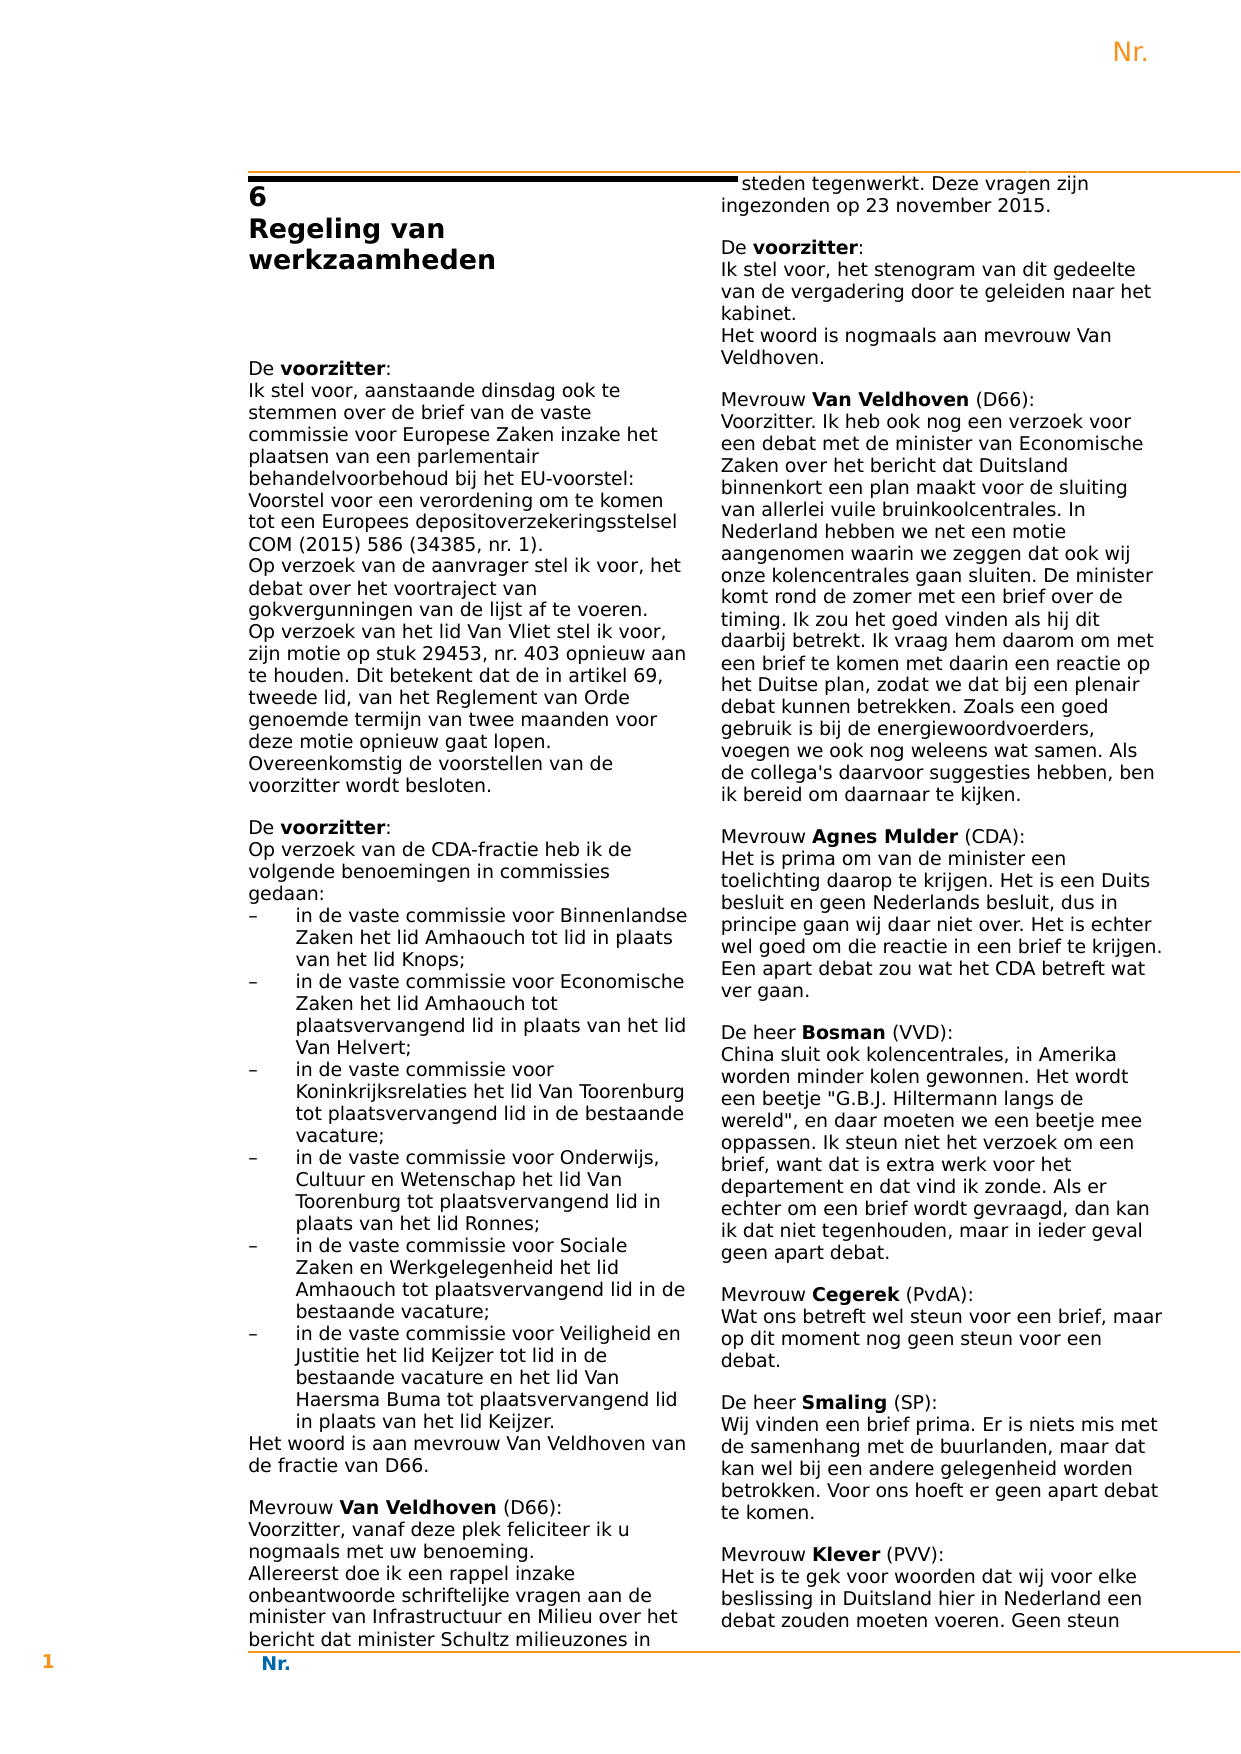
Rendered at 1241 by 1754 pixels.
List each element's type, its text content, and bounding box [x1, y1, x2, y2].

list in de vaste commissie voor Economische Zaken het lid Amhaouch tot plaatsvervangend lid in plaats van het lid Van Helvert; [248, 971, 691, 1059]
text Op verzoek van het lid Van Vliet stel ik voor, zijn motie op stuk 29453, nr. 403 opnieuw aan te houden. Dit betekent dat de in artikel 69, tweede lid, van het Reglement van Orde genoemde termijn van twee maanden voor deze motie opnieuw gaat lopen. [248, 621, 691, 753]
text Het woord is aan mevrouw Van Veldhoven van de fractie van D66. [248, 1433, 691, 1477]
text Op verzoek van de aanvrager stel ik voor, het debat over het voortraject van gokvergunningen van de lijst af te voeren. [248, 555, 691, 621]
text De voorzitter: [248, 817, 691, 839]
list in de vaste commissie voor Sociale Zaken en Werkgelegenheid het lid Amhaouch tot plaatsvervangend lid in de bestaande vacature; [248, 1235, 691, 1323]
text Op verzoek van de CDA-fractie heb ik de volgende benoemingen in commissies gedaan: [248, 839, 691, 905]
text Mevrouw Van Veldhoven (D66): [248, 1497, 691, 1518]
text Mevrouw Klever (PVV): [721, 1544, 1163, 1566]
list in de vaste commissie voor Binnenlandse Zaken het lid Amhaouch tot lid in plaats van het lid Knops; [248, 905, 691, 971]
text De voorzitter: [721, 237, 1163, 259]
title 6 Regeling van werkzaamheden [248, 182, 691, 276]
text Het is prima om van de minister een toelichting daarop te krijgen. Het is een Duits besluit en geen Nederlands besluit, dus in principe gaan wij daar niet over. Het is echter wel goed om die reactie in een brief te krijgen. Een apart debat zou wat het CDA betreft wat ver gaan. [721, 848, 1163, 1002]
text Het is te gek voor woorden dat wij voor elke beslissing in Duitsland hier in Nederland een debat zouden moeten voeren. Geen steun [721, 1566, 1163, 1632]
text Overeenkomstig de voorstellen van de voorzitter wordt besloten. [248, 753, 691, 797]
list in de vaste commissie voor Veiligheid en Justitie het lid Keijzer tot lid in de bestaande vacature en het lid Van Haersma Buma tot plaatsvervangend lid in plaats van het lid Keijzer. [248, 1323, 691, 1433]
text China sluit ook kolencentrales, in Amerika worden minder kolen gewonnen. Het wordt een beetje "G.B.J. Hiltermann langs de wereld", en daar moeten we een beetje mee oppassen. Ik steun niet het verzoek om een brief, want dat is extra werk voor het departement en dat vind ik zonde. Als er echter om een brief wordt gevraagd, dan kan ik dat niet tegenhouden, maar in ieder geval geen apart debat. [721, 1044, 1163, 1264]
text Voorzitter, vanaf deze plek feliciteer ik u nogmaals met uw benoeming. [248, 1518, 691, 1562]
text Mevrouw Van Veldhoven (D66): [721, 389, 1163, 411]
text De heer Smaling (SP): [721, 1392, 1163, 1414]
text De voorzitter: [248, 358, 691, 379]
text De heer Bosman (VVD): [721, 1022, 1163, 1044]
list in de vaste commissie voor Onderwijs, Cultuur en Wetenschap het lid Van Toorenburg tot plaatsvervangend lid in plaats van het lid Ronnes; [248, 1147, 691, 1235]
text Allereerst doe ik een rappel inzake onbeantwoorde schriftelijke vragen aan de minister van Infrastructuur en Milieu over het bericht dat minister Schultz milieuzones in [248, 1562, 691, 1650]
text Ik stel voor, het stenogram van dit gedeelte van de vergadering door te geleiden naar het kabinet. [721, 259, 1163, 325]
text Mevrouw Cegerek (PvdA): [721, 1284, 1163, 1306]
text Voorzitter. Ik heb ook nog een verzoek voor een debat met de minister van Economische Zaken over het bericht dat Duitsland binnenkort een plan maakt voor de sluiting van allerlei vuile bruinkoolcentrales. In Nederland hebben we net een motie aangenomen waarin we zeggen dat ook wij onze kolencentrales gaan sluiten. De minister komt rond de zomer met een brief over de timing. Ik zou het goed vinden als hij dit daarbij betrekt. Ik vraag hem daarom om met een brief te komen met daarin een reactie op het Duitse plan, zodat we dat bij een plenair debat kunnen betrekken. Zoals een goed gebruik is bij de energiewoordvoerders, voegen we ook nog weleens wat samen. Als de collega's daarvoor suggesties hebben, ben ik bereid om daarnaar te kijken. [721, 411, 1163, 806]
text Het woord is nogmaals aan mevrouw Van Veldhoven. [721, 325, 1163, 369]
text Wij vinden een brief prima. Er is niets mis met de samenhang met de buurlanden, maar dat kan wel bij een andere gelegenheid worden betrokken. Voor ons hoeft er geen apart debat te komen. [721, 1414, 1163, 1524]
text Ik stel voor, aanstaande dinsdag ook te stemmen over de brief van de vaste commissie voor Europese Zaken inzake het plaatsen van een parlementair behandelvoorbehoud bij het EU-voorstel: Voorstel voor een verordening om te komen tot een Europees depositoverzekeringsstelsel COM (2015) 586 (34385, nr. 1). [248, 379, 691, 555]
text steden tegenwerkt. Deze vragen zijn ingezonden op 23 november 2015. [721, 173, 1163, 217]
text Mevrouw Agnes Mulder (CDA): [721, 826, 1163, 848]
text Wat ons betreft wel steun voor een brief, maar op dit moment nog geen steun voor een debat. [721, 1306, 1163, 1372]
list in de vaste commissie voor Koninkrijksrelaties het lid Van Toorenburg tot plaatsvervangend lid in de bestaande vacature; [248, 1059, 691, 1147]
